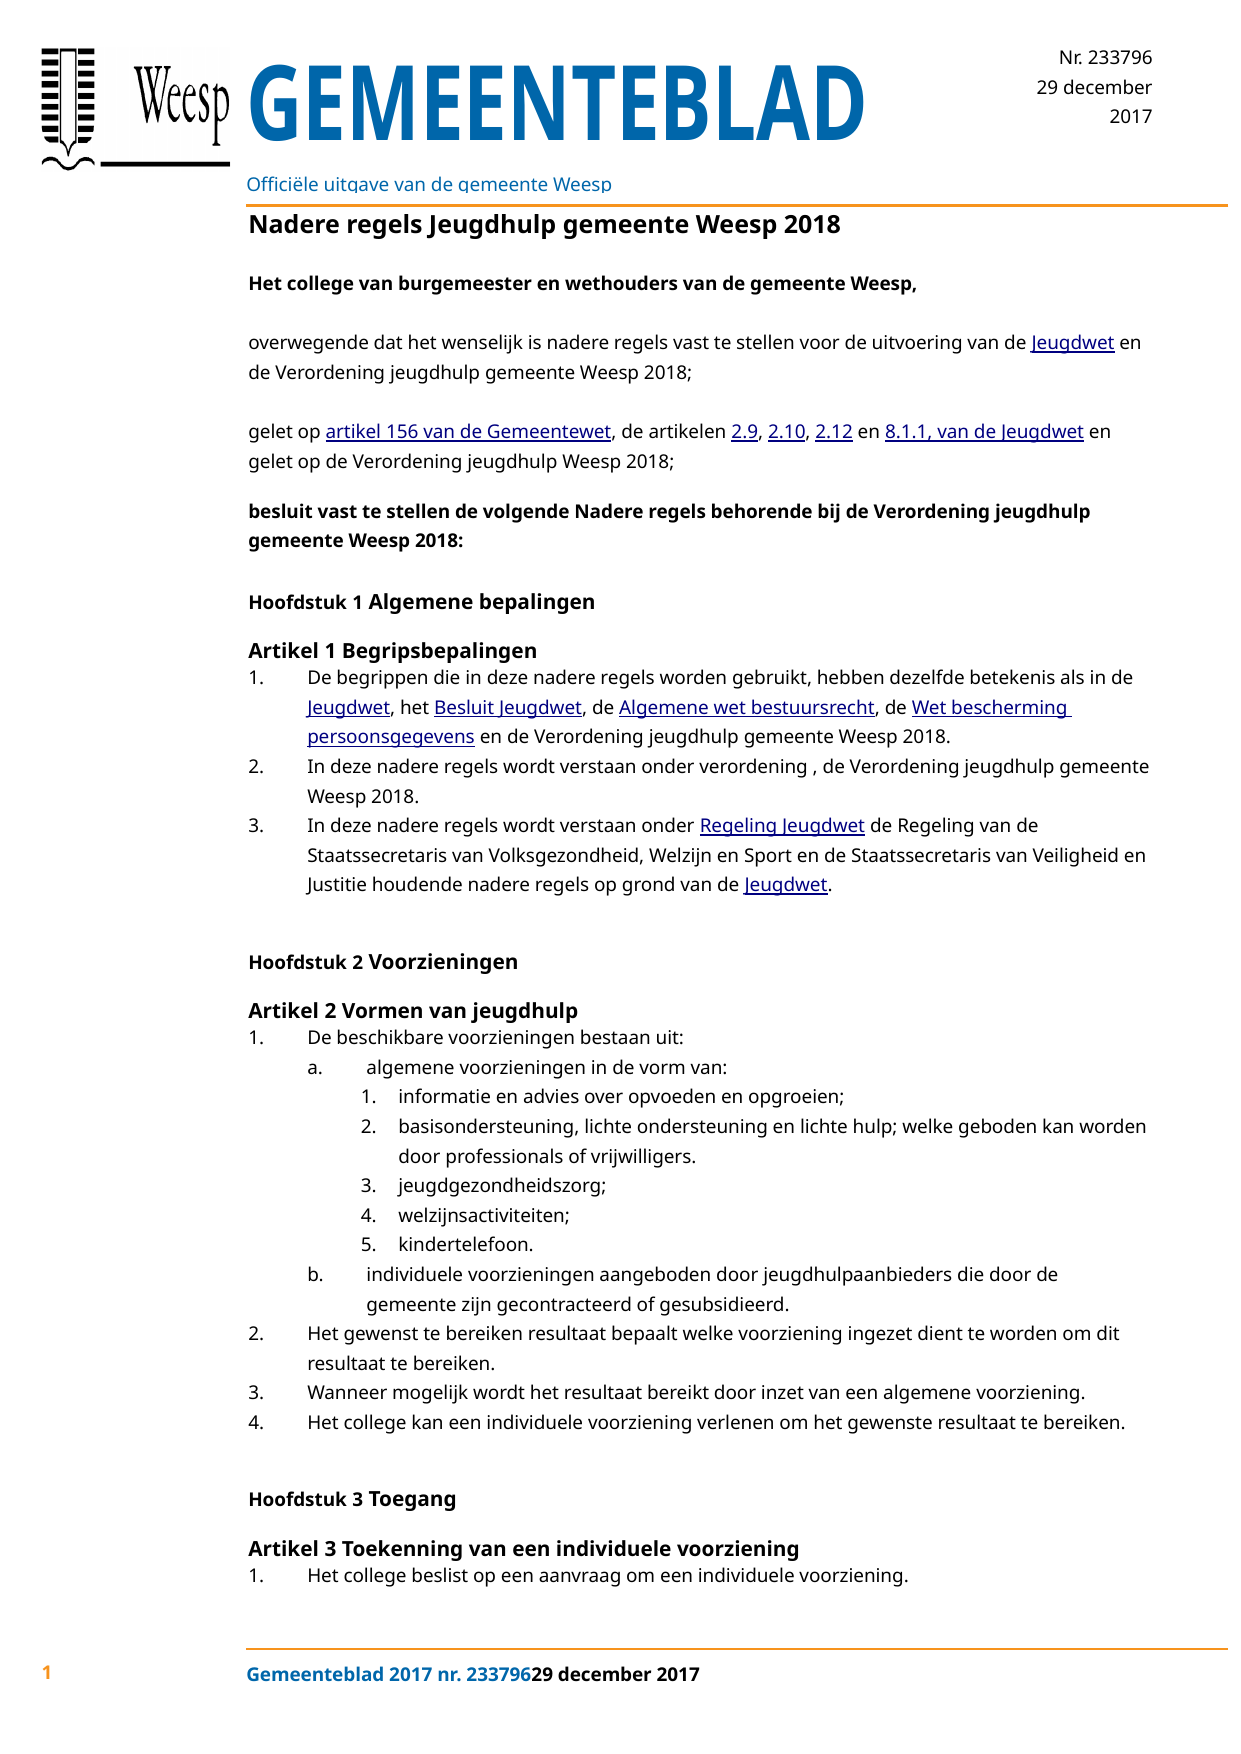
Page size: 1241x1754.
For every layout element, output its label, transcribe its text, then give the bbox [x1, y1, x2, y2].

text Nadere regels Jeugdhulp gemeente Weesp 2018 [248, 207, 1152, 241]
list kindertelefoon. [361, 1232, 1152, 1257]
list welzijnsactiviteiten; [361, 1202, 1152, 1228]
text gelet op artikel 156 van de Gemeentewet, de artikelen 2.9, 2.10, 2.12 en 8.1.1, van de Jeugdwet en gelet op de Verordening jeugdhulp Weesp 2018; [248, 418, 1152, 473]
list individuele voorzieningen aangeboden door jeugdhulpaanbieders die door de gemeente zijn gecontracteerd of gesubsidieerd. [307, 1261, 1152, 1317]
list Het gewenst te bereiken resultaat bepaalt welke voorziening ingezet dient te worden om dit resultaat te bereiken. [248, 1320, 1152, 1376]
list algemene voorzieningen in de vorm van: [307, 1054, 1152, 1080]
list In deze nadere regels wordt verstaan onder Regeling Jeugdwet de Regeling van de Staatssecretaris van Volksgezondheid, Welzijn en Sport en de Staatssecretaris van Veiligheid en Justitie houdende nadere regels op grond van de Jeugdwet. [248, 812, 1152, 897]
text Artikel 3 Toekenning van een individuele voorziening [248, 1534, 1152, 1562]
list basisondersteuning, lichte ondersteuning en lichte hulp; welke geboden kan worden door professionals of vrijwilligers. [361, 1113, 1152, 1169]
text Artikel 1 Begripsbepalingen [248, 636, 1152, 664]
text Het college van burgemeester en wethouders van de gemeente Weesp, [248, 270, 1152, 296]
picture [41, 47, 231, 172]
list jeugdgezondheidszorg; [361, 1172, 1152, 1198]
list De begrippen die in deze nadere regels worden gebruikt, hebben dezelfde betekenis als in de Jeugdwet, het Besluit Jeugdwet, de Algemene wet bestuursrecht, de Wet bescherming persoonsgegevens en de Verordening jeugdhulp gemeente Weesp 2018. [248, 664, 1152, 749]
list In deze nadere regels wordt verstaan onder verordening , de Verordening jeugdhulp gemeente Weesp 2018. [248, 753, 1152, 809]
text Hoofdstuk 2 Voorzieningen [248, 947, 1152, 975]
text Artikel 2 Vormen van jeugdhulp [248, 996, 1152, 1024]
list informatie en advies over opvoeden en opgroeien; [361, 1084, 1152, 1109]
list Wanneer mogelijk wordt het resultaat bereikt door inzet van een algemene voorziening. [248, 1379, 1152, 1405]
text overwegende dat het wenselijk is nadere regels vast te stellen voor de uitvoering van de Jeugdwet en de Verordening jeugdhulp gemeente Weesp 2018; [248, 329, 1152, 385]
list Het college kan een individuele voorziening verlenen om het gewenste resultaat te bereiken. [248, 1409, 1152, 1435]
list De beschikbare voorzieningen bestaan uit: [248, 1024, 1152, 1050]
text besluit vast te stellen de volgende Nadere regels behorende bij de Verordening jeugdhulp gemeente Weesp 2018: [248, 498, 1152, 553]
text Hoofdstuk 3 Toegang [248, 1484, 1152, 1513]
list Het college beslist op een aanvraag om een individuele voorziening. [248, 1562, 1152, 1588]
text Hoofdstuk 1 Algemene bepalingen [248, 587, 1152, 615]
